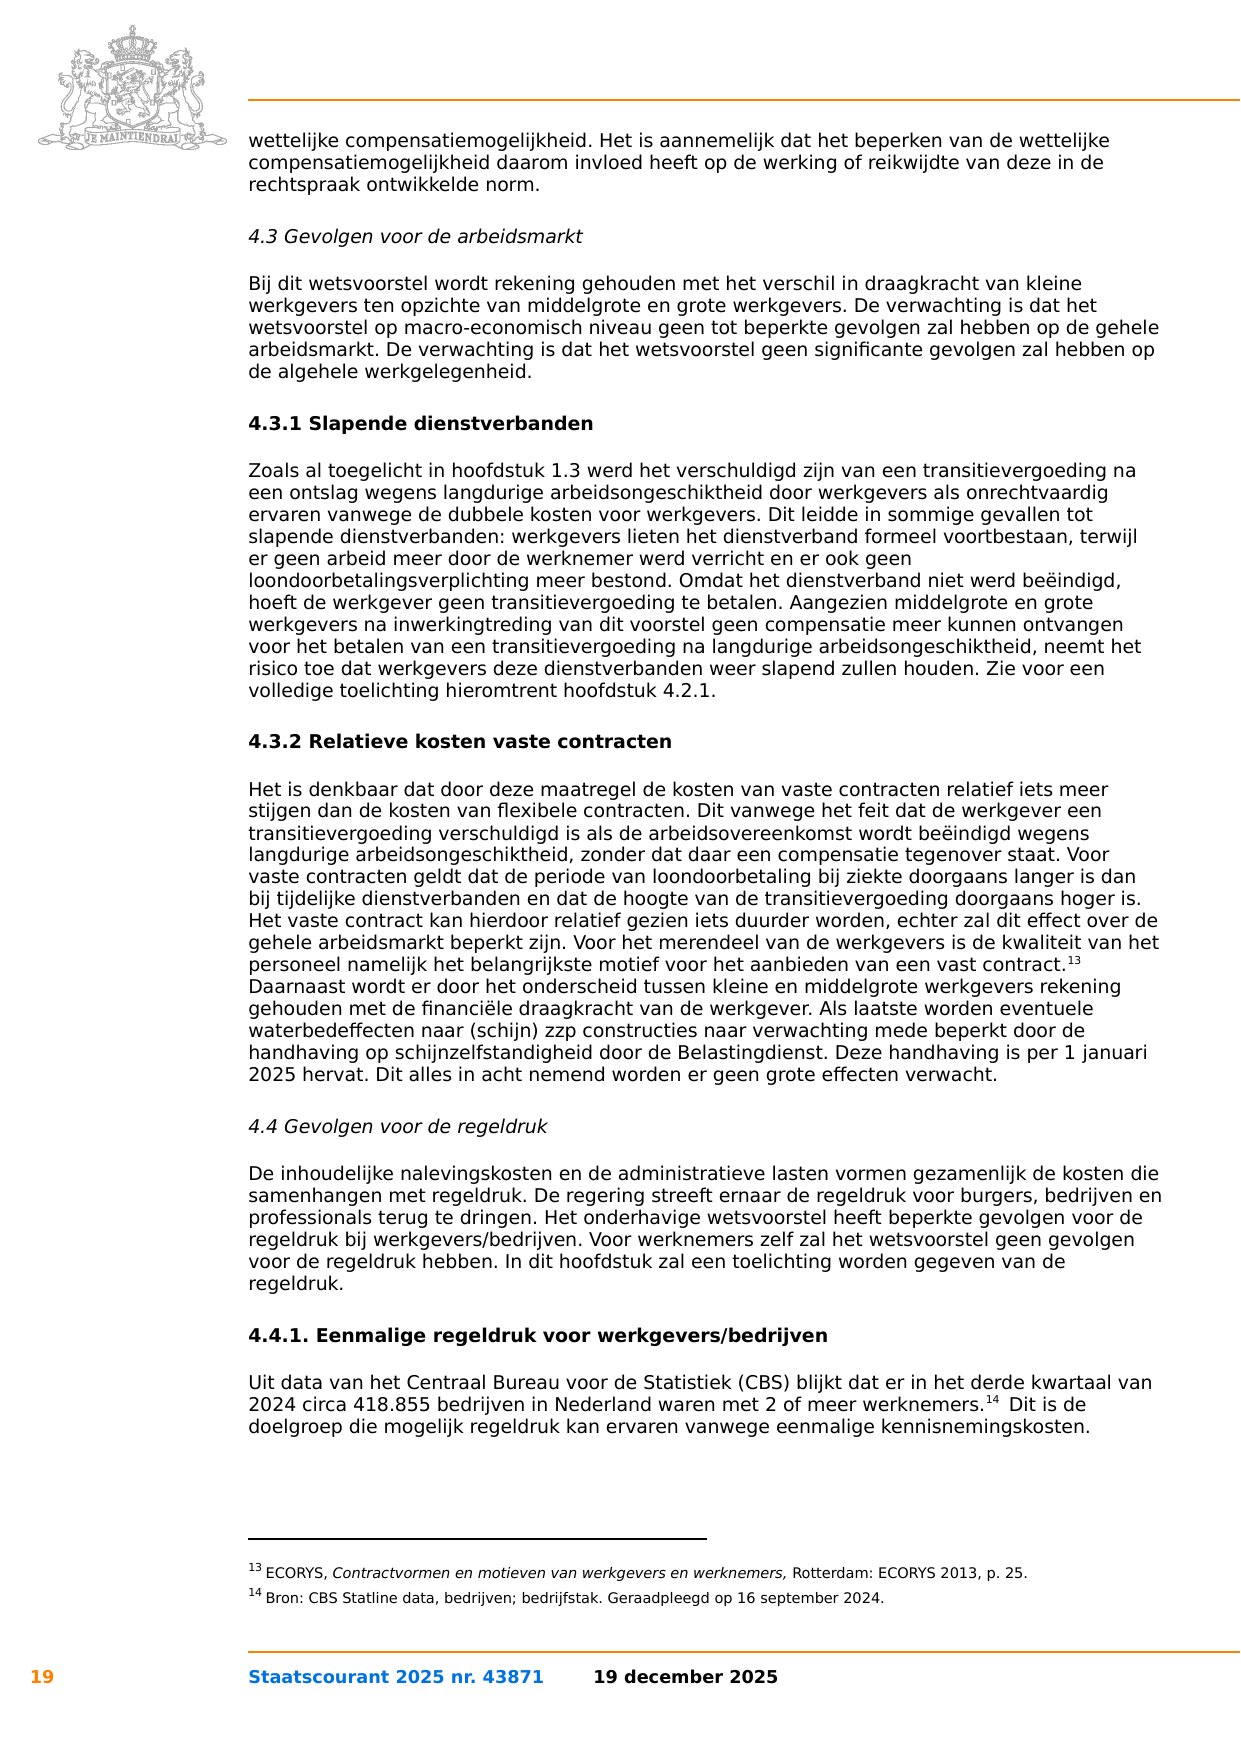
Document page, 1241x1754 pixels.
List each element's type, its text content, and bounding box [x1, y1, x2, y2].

picture [38, 25, 227, 150]
text Zoals al toegelicht in hoofdstuk 1.3 werd het verschuldigd zijn van een transitievergoeding na een ontslag wegens langdurige arbeidsongeschiktheid door werkgevers als onrechtvaardig ervaren vanwege de dubbele kosten voor werkgevers. Dit leidde in sommige gevallen tot slapende dienstverbanden: werkgevers lieten het dienstverband formeel voortbestaan, terwijl er geen arbeid meer door de werknemer werd verricht en er ook geen loondoorbetalingsverplichting meer bestond. Omdat het dienstverband niet werd beëindigd, hoeft de werkgever geen transitievergoeding te betalen. Aangezien middelgrote en grote werkgevers na inwerkingtreding van dit voorstel geen compensatie meer kunnen ontvangen voor het betalen van een transitievergoeding na langdurige arbeidsongeschiktheid, neemt het risico toe dat werkgevers deze dienstverbanden weer slapend zullen houden. Zie voor een volledige toelichting hieromtrent hoofdstuk 4.2.1. [248, 460, 1163, 701]
subtitle 4.4 Gevolgen voor de regeldruk [248, 1116, 1163, 1138]
text ECORYS, Contractvormen en motieven van werkgevers en werknemers, Rotterdam: ECORYS 2013, p. 25. [248, 1561, 1163, 1583]
text Bron: CBS Statline data, bedrijven; bedrijfstak. Geraadpleegd op 16 september 2024. [248, 1586, 1163, 1608]
text Uit data van het Centraal Bureau voor de Statistiek (CBS) blijkt dat er in het derde kwartaal van 2024 circa 418.855‬ bedrijven in Nederland waren met 2 of meer werknemers. Dit is de doelgroep die mogelijk regeldruk kan ervaren vanwege eenmalige kennisnemingskosten. [248, 1372, 1163, 1438]
text Bij dit wetsvoorstel wordt rekening gehouden met het verschil in draagkracht van kleine werkgevers ten opzichte van middelgrote en grote werkgevers. De verwachting is dat het wetsvoorstel op macro-economisch niveau geen tot beperkte gevolgen zal hebben op de gehele arbeidsmarkt. De verwachting is dat het wetsvoorstel geen significante gevolgen zal hebben op de algehele werkgelegenheid. [248, 273, 1163, 383]
subtitle 4.3 Gevolgen voor de arbeidsmarkt [248, 226, 1163, 248]
text Het is denkbaar dat door deze maatregel de kosten van vaste contracten relatief iets meer stijgen dan de kosten van flexibele contracten. Dit vanwege het feit dat de werkgever een transitievergoeding verschuldigd is als de arbeidsovereenkomst wordt beëindigd wegens langdurige arbeidsongeschiktheid, zonder dat daar een compensatie tegenover staat. Voor vaste contracten geldt dat de periode van loondoorbetaling bij ziekte doorgaans langer is dan bij tijdelijke dienstverbanden en dat de hoogte van de transitievergoeding doorgaans hoger is. Het vaste contract kan hierdoor relatief gezien iets duurder worden, echter zal dit effect over de gehele arbeidsmarkt beperkt zijn. Voor het merendeel van de werkgevers is de kwaliteit van het personeel namelijk het belangrijkste motief voor het aanbieden van een vast contract. Daarnaast wordt er door het onderscheid tussen kleine en middelgrote werkgevers rekening gehouden met de financiële draagkracht van de werkgever. Als laatste worden eventuele waterbedeffecten naar (schijn) zzp constructies naar verwachting mede beperkt door de handhaving op schijnzelfstandigheid door de Belastingdienst. Deze handhaving is per 1 januari 2025 hervat. Dit alles in acht nemend worden er geen grote effecten verwacht. [248, 778, 1163, 1086]
text wettelijke compensatiemogelijkheid. Het is aannemelijk dat het beperken van de wettelijke compensatiemogelijkheid daarom invloed heeft op de werking of reikwijdte van deze in de rechtspraak ontwikkelde norm. [248, 130, 1163, 196]
subtitle 4.3.1 Slapende dienstverbanden [248, 413, 1163, 435]
text De inhoudelijke nalevingskosten en de administratieve lasten vormen gezamenlijk de kosten die samenhangen met regeldruk. De regering streeft ernaar de regeldruk voor burgers, bedrijven en professionals terug te dringen. Het onderhavige wetsvoorstel heeft beperkte gevolgen voor de regeldruk bij werkgevers/bedrijven. Voor werknemers zelf zal het wetsvoorstel geen gevolgen voor de regeldruk hebben. In dit hoofdstuk zal een toelichting worden gegeven van de regeldruk. [248, 1163, 1163, 1295]
subtitle 4.3.2 Relatieve kosten vaste contracten [248, 731, 1163, 753]
subtitle 4.4.1. Eenmalige regeldruk voor werkgevers/bedrijven [248, 1325, 1163, 1347]
